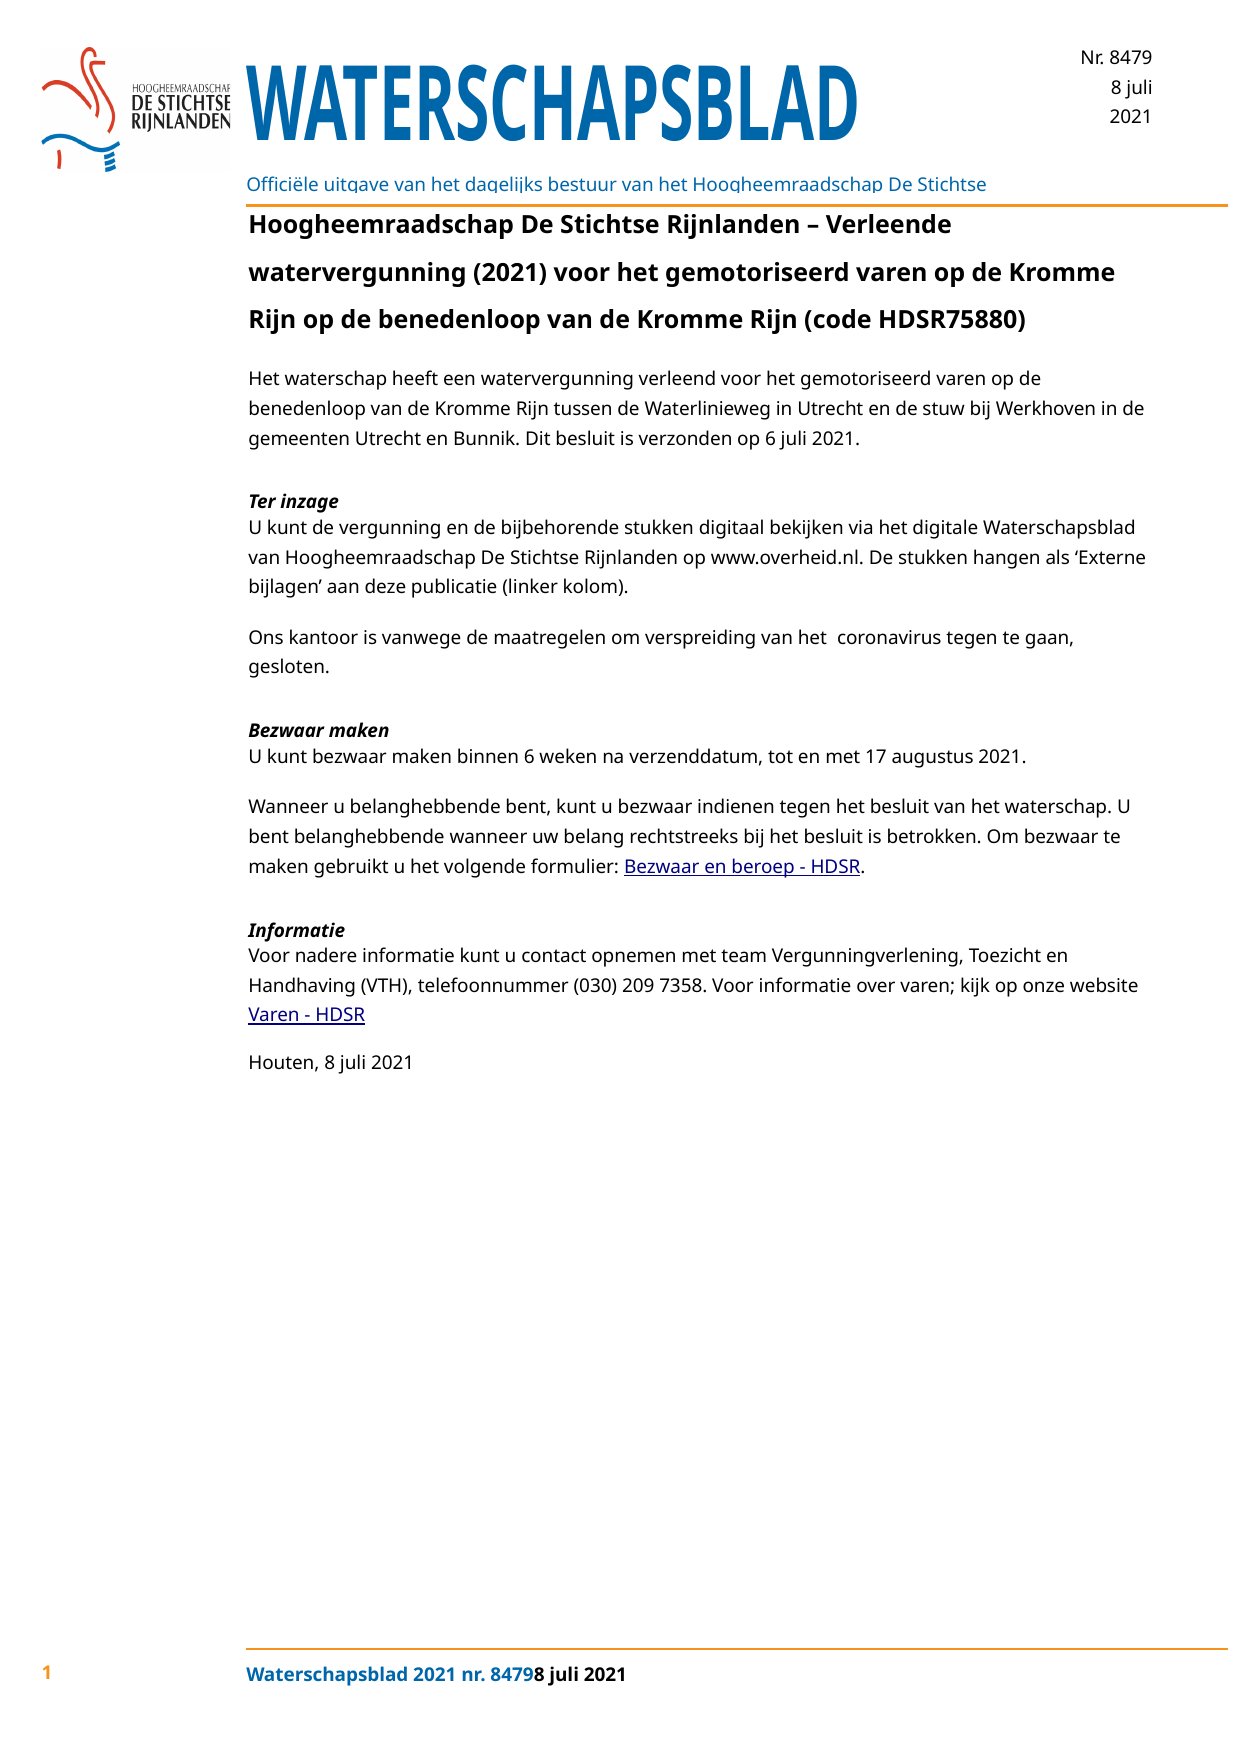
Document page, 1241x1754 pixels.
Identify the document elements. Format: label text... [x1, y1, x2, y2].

text Bezwaar maken [248, 717, 1152, 743]
text U kunt bezwaar maken binnen 6 weken na verzenddatum, tot en met 17 augustus 2021. [248, 743, 1152, 769]
text Wanneer u belanghebbende bent, kunt u bezwaar indienen tegen het besluit van het waterschap. U bent belanghebbende wanneer uw belang rechtstreeks bij het besluit is betrokken. Om bezwaar te maken gebruikt u het volgende formulier: Bezwaar en beroep - HDSR. [248, 794, 1152, 878]
text U kunt de vergunning en de bijbehorende stukken digitaal bekijken via het digitale Waterschapsblad van Hoogheemraadschap De Stichtse Rijnlanden op www.overheid.nl. De stukken hangen als ‘Externe bijlagen’ aan deze publicatie (linker kolom). [248, 514, 1152, 599]
text Voor nadere informatie kunt u contact opnemen met team Vergunningverlening, Toezicht en Handhaving (VTH), telefoonnummer (030) 209 7358. Voor informatie over varen; kijk op onze website Varen - HDSR [248, 942, 1152, 1027]
picture [41, 47, 231, 172]
text Hoogheemraadschap De Stichtse Rijnlanden – Verleende watervergunning (2021) voor het gemotoriseerd varen op de Kromme Rijn op de benedenloop van de Kromme Rijn (code HDSR75880) [248, 207, 1152, 336]
text Informatie [248, 917, 1152, 942]
text Ter inzage [248, 489, 1152, 514]
text Het waterschap heeft een watervergunning verleend voor het gemotoriseerd varen op de benedenloop van de Kromme Rijn tussen de Waterlinieweg in Utrecht en de stuw bij Werkhoven in de gemeenten Utrecht en Bunnik. Dit besluit is verzonden op 6 juli 2021. [248, 366, 1152, 450]
text Ons kantoor is vanwege de maatregelen om verspreiding van het coronavirus tegen te gaan, gesloten. [248, 624, 1152, 679]
text Houten, 8 juli 2021 [248, 1049, 1152, 1075]
